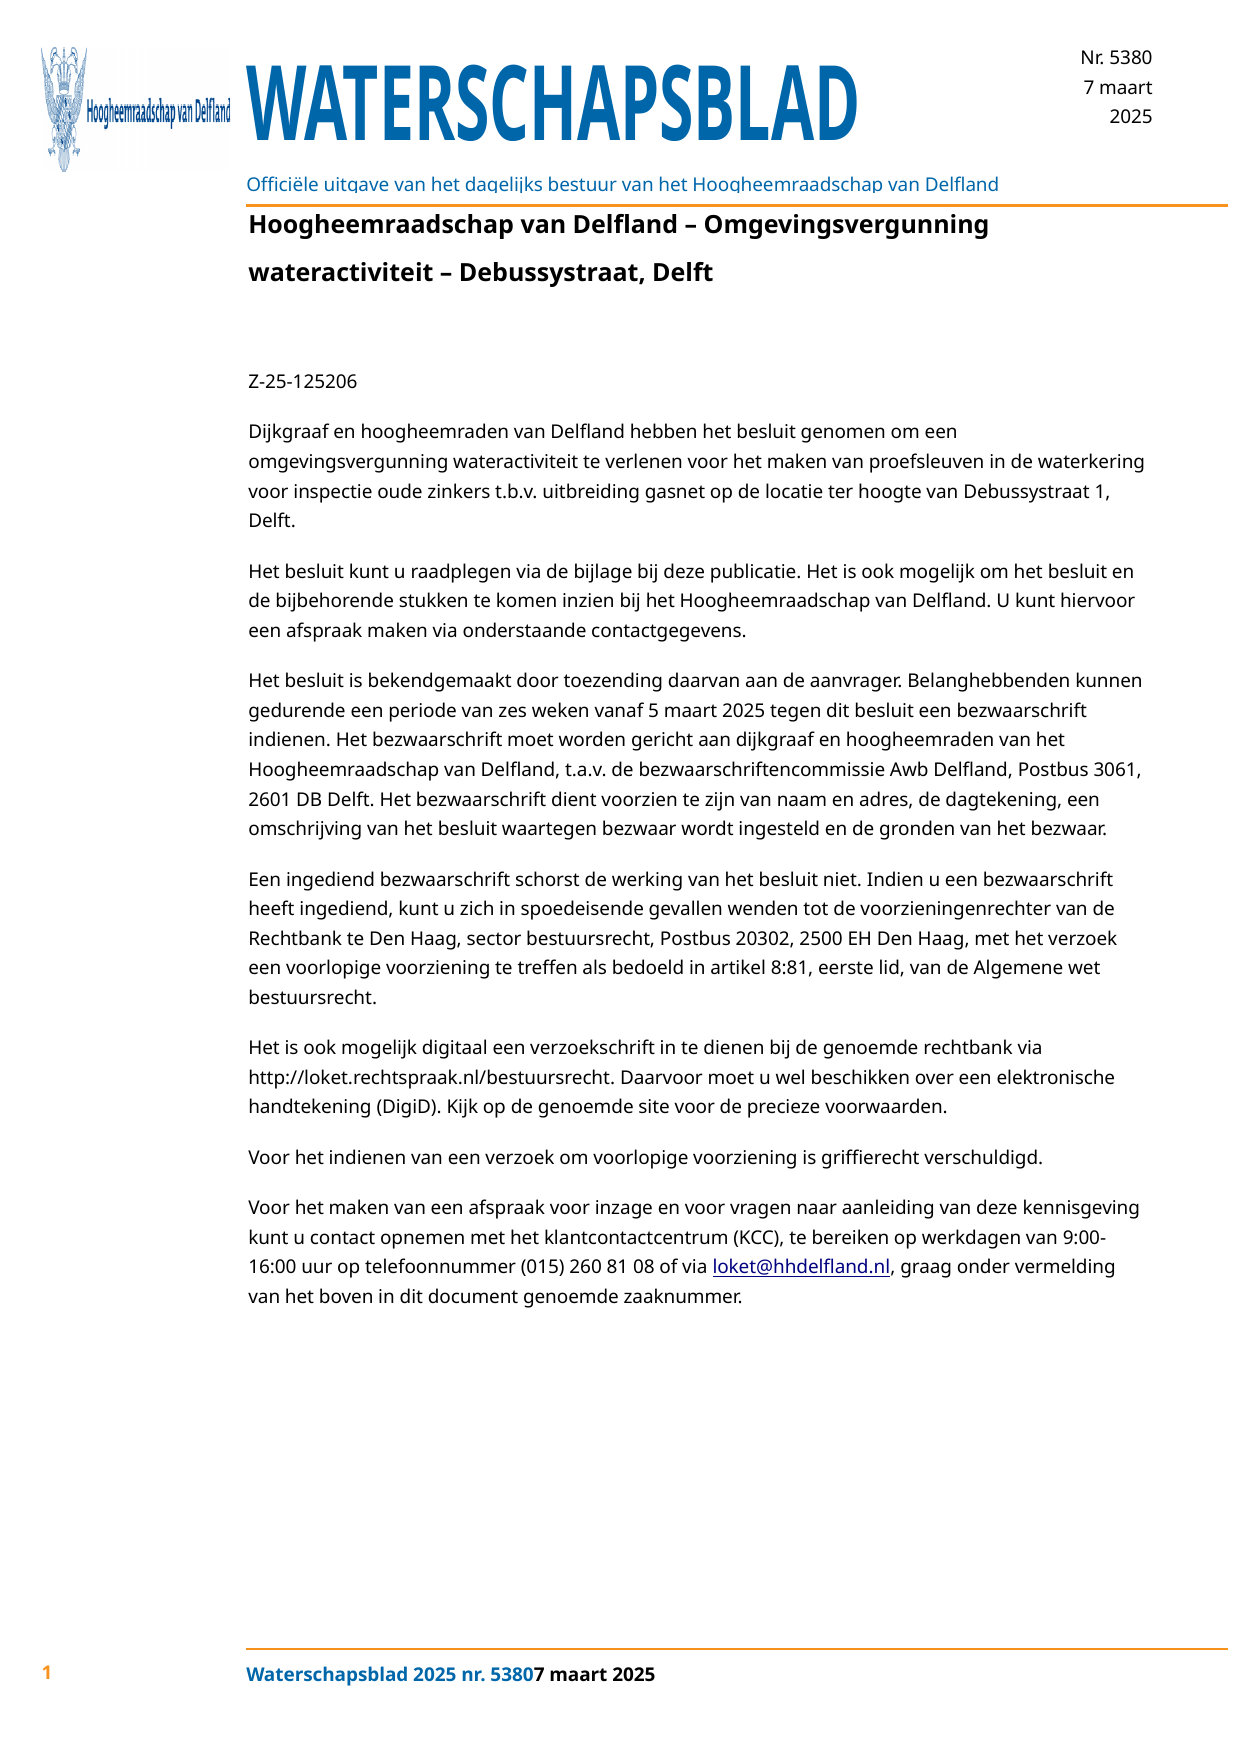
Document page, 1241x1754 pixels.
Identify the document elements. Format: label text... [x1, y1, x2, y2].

picture [41, 47, 231, 172]
text Het is ook mogelijk digitaal een verzoekschrift in te dienen bij de genoemde rechtbank via http://loket.rechtspraak.nl/bestuursrecht. Daarvoor moet u wel beschikken over een elektronische handtekening (DigiD). Kijk op de genoemde site voor de precieze voorwaarden. [248, 1034, 1152, 1119]
text Dijkgraaf en hoogheemraden van Delfland hebben het besluit genomen om een omgevingsvergunning wateractiviteit te verlenen voor het maken van proefsleuven in de waterkering voor inspectie oude zinkers t.b.v. uitbreiding gasnet op de locatie ter hoogte van Debussystraat 1, Delft. [248, 419, 1152, 533]
text Het besluit is bekendgemaakt door toezending daarvan aan de aanvrager. Belanghebbenden kunnen gedurende een periode van zes weken vanaf 5 maart 2025 tegen dit besluit een bezwaarschrift indienen. Het bezwaarschrift moet worden gericht aan dijkgraaf en hoogheemraden van het Hoogheemraadschap van Delfland, t.a.v. de bezwaarschriftencommissie Awb Delfland, Postbus 3061, 2601 DB Delft. Het bezwaarschrift dient voorzien te zijn van naam en adres, de dagtekening, een omschrijving van het besluit waartegen bezwaar wordt ingesteld en de gronden van het bezwaar. [248, 667, 1152, 841]
text Hoogheemraadschap van Delfland – Omgevingsvergunning wateractiviteit – Debussystraat, Delft [248, 207, 1152, 288]
text Voor het indienen van een verzoek om voorlopige voorziening is griffierecht verschuldigd. [248, 1144, 1152, 1170]
text Z-25-125206 [248, 368, 1152, 394]
text Een ingediend bezwaarschrift schorst de werking van het besluit niet. Indien u een bezwaarschrift heeft ingediend, kunt u zich in spoedeisende gevallen wenden tot de voorzieningenrechter van de Rechtbank te Den Haag, sector bestuursrecht, Postbus 20302, 2500 EH Den Haag, met het verzoek een voorlopige voorziening te treffen als bedoeld in artikel 8:81, eerste lid, van de Algemene wet bestuursrecht. [248, 866, 1152, 1010]
text Voor het maken van een afspraak voor inzage en voor vragen naar aanleiding van deze kennisgeving kunt u contact opnemen met het klantcontactcentrum (KCC), te bereiken op werkdagen van 9:00-16:00 uur op telefoonnummer (015) 260 81 08 of via loket@hhdelfland.nl, graag onder vermelding van het boven in dit document genoemde zaaknummer. [248, 1194, 1152, 1309]
text Het besluit kunt u raadplegen via de bijlage bij deze publicatie. Het is ook mogelijk om het besluit en de bijbehorende stukken te komen inzien bij het Hoogheemraadschap van Delfland. U kunt hiervoor een afspraak maken via onderstaande contactgegevens. [248, 558, 1152, 643]
